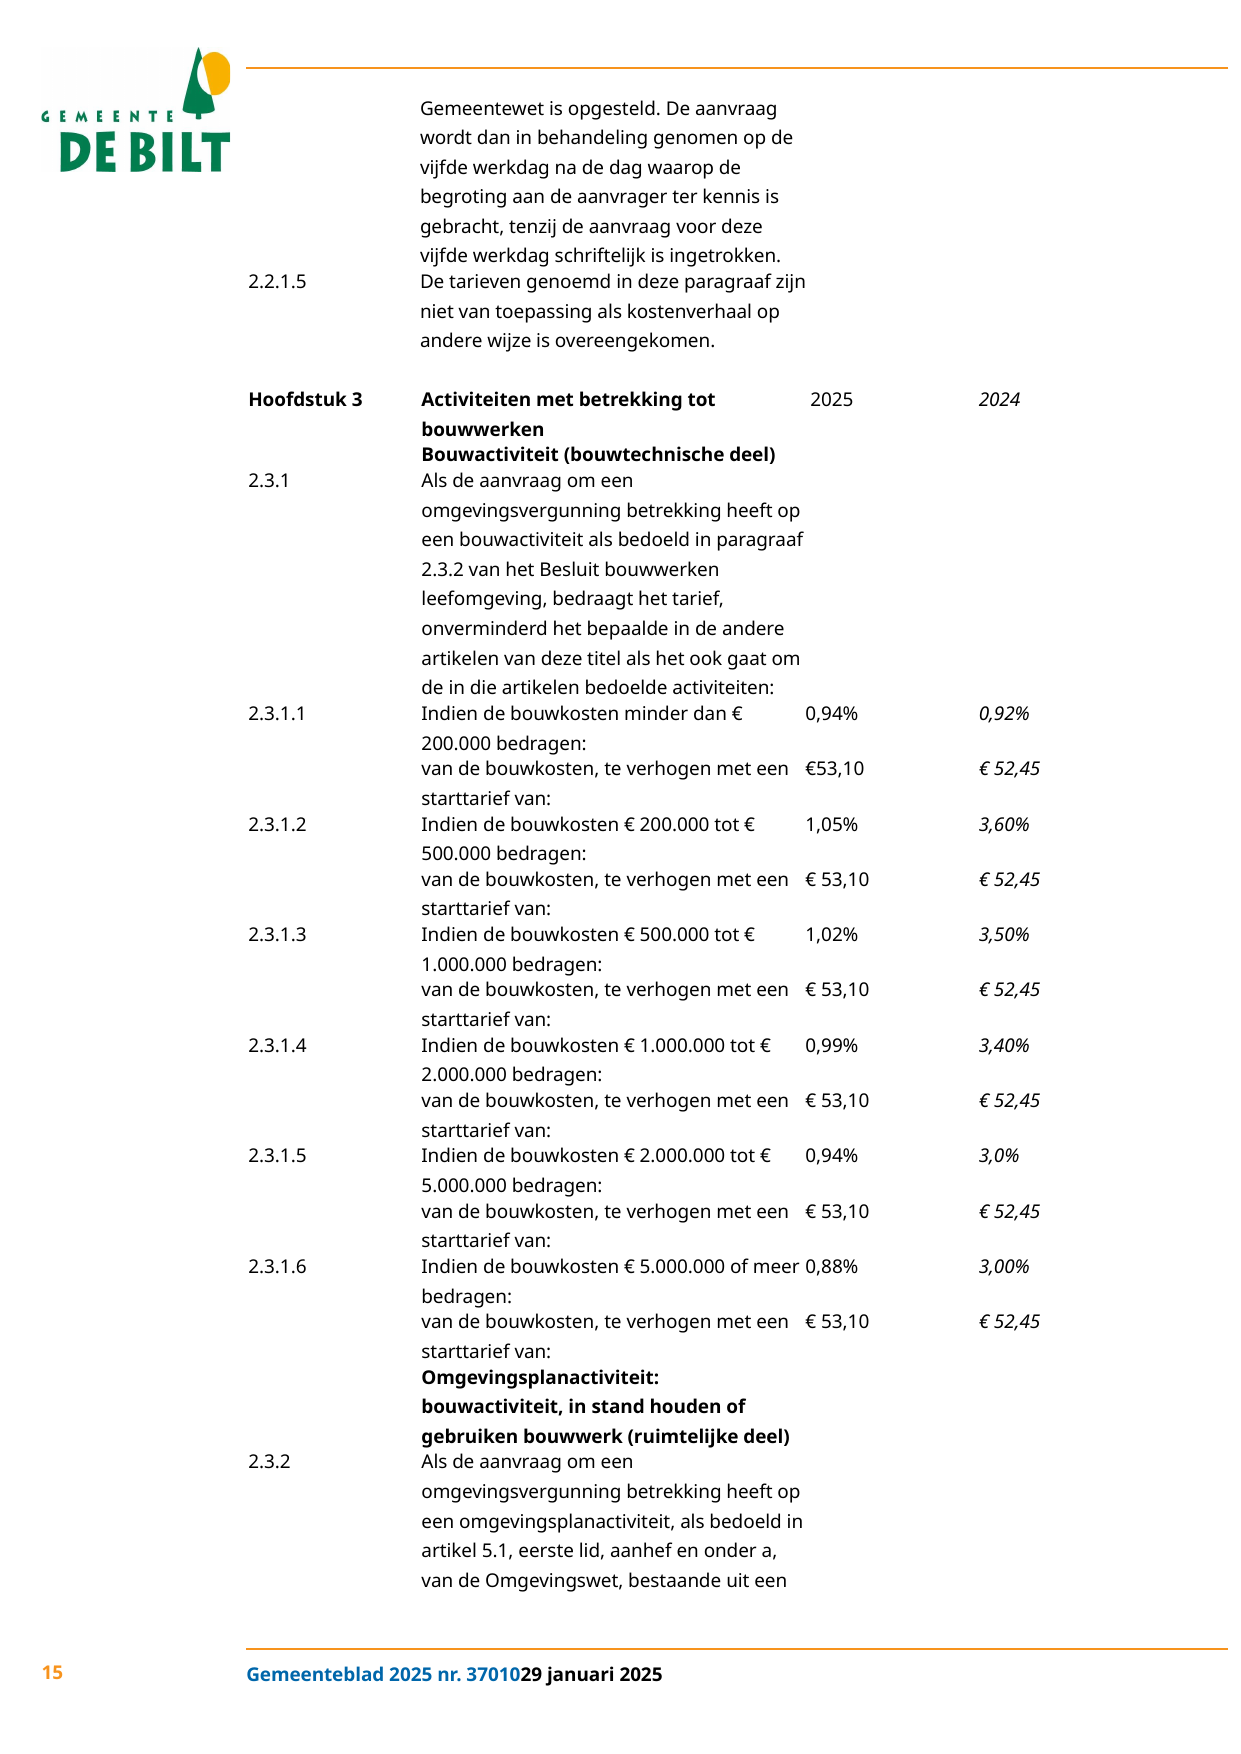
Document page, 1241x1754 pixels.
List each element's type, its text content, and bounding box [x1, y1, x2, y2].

table_cell [248, 755, 421, 811]
table_cell 0,88% [805, 1253, 978, 1308]
table_cell [248, 866, 421, 921]
table_cell 0,94% [805, 700, 978, 755]
table_cell € 53,10 [805, 866, 978, 921]
table_cell 2.3.1.4 [248, 1032, 421, 1087]
table_cell Bouwactiviteit (bouwtechnische deel) [421, 442, 805, 467]
table_cell Omgevingsplanactiviteit: bouwactiviteit, in stand houden of gebruiken bouwwerk (ruimtelijke deel) [421, 1364, 805, 1449]
table_header Hoofdstuk 3 [248, 386, 421, 442]
table_cell € 52,45 [979, 1087, 1152, 1143]
table_cell € 52,45 [979, 1309, 1152, 1364]
table_cell Indien de bouwkosten € 200.000 tot € 500.000 bedragen: [421, 811, 805, 866]
table_cell Indien de bouwkosten € 2.000.000 tot € 5.000.000 bedragen: [421, 1143, 805, 1198]
table_cell 1,05% [805, 811, 978, 866]
table_cell [248, 1309, 421, 1364]
table_cell [248, 1087, 421, 1143]
table_cell 2.3.1.1 [248, 700, 421, 755]
table_cell van de bouwkosten, te verhogen met een starttarief van: [421, 1198, 805, 1253]
table_cell 0,99% [805, 1032, 978, 1087]
table_cell Indien de bouwkosten € 5.000.000 of meer bedragen: [421, 1253, 805, 1308]
table_cell Als de aanvraag om een omgevingsvergunning betrekking heeft op een bouwactiviteit als bedoeld in paragraaf 2.3.2 van het Besluit bouwwerken leefomgeving, bedraagt het tarief, onverminderd het bepaalde in de andere artikelen van deze titel als het ook gaat om de in die artikelen bedoelde activiteiten: [421, 467, 805, 700]
table_cell 2.2.1.5 [248, 269, 420, 353]
table_cell € 53,10 [805, 1198, 978, 1253]
table_cell 0,94% [805, 1143, 978, 1198]
table_cell [805, 442, 978, 467]
table_cell € 52,45 [979, 977, 1152, 1032]
table_cell € 53,10 [805, 977, 978, 1032]
table_cell 2.3.1 [248, 467, 421, 700]
table_cell € 53,10 [805, 1087, 978, 1143]
table_cell Indien de bouwkosten € 500.000 tot € 1.000.000 bedragen: [421, 921, 805, 977]
table_cell [805, 1449, 978, 1593]
table_cell [808, 95, 980, 268]
table_cell [248, 442, 421, 467]
table_cell 0,92% [979, 700, 1152, 755]
table_cell 3,0% [979, 1143, 1152, 1198]
table_cell [805, 1364, 978, 1449]
table_cell [248, 95, 420, 268]
table_cell 3,50% [979, 921, 1152, 977]
table_cell € 53,10 [805, 1309, 978, 1364]
table_cell 3,60% [979, 811, 1152, 866]
table_cell 3,40% [979, 1032, 1152, 1087]
table_cell 3,00% [979, 1253, 1152, 1308]
table_cell van de bouwkosten, te verhogen met een starttarief van: [421, 755, 805, 811]
table_cell 1,02% [805, 921, 978, 977]
table_cell [248, 1364, 421, 1449]
table_cell 2.3.1.5 [248, 1143, 421, 1198]
table_cell Indien de bouwkosten € 1.000.000 tot € 2.000.000 bedragen: [421, 1032, 805, 1087]
table_cell De tarieven genoemd in deze paragraaf zijn niet van toepassing als kostenverhaal op andere wijze is overeengekomen. [420, 269, 808, 353]
picture [41, 47, 231, 172]
table_header Activiteiten met betrekking tot bouwwerken [421, 386, 805, 442]
table_cell [248, 1198, 421, 1253]
table_cell [980, 269, 1152, 353]
table_cell Gemeentewet is opgesteld. De aanvraag wordt dan in behandeling genomen op de vijfde werkdag na de dag waarop de begroting aan de aanvrager ter kennis is gebracht, tenzij de aanvraag voor deze vijfde werkdag schriftelijk is ingetrokken. [420, 95, 808, 268]
table_cell 2.3.2 [248, 1449, 421, 1593]
table_cell [979, 1364, 1152, 1449]
table_cell [980, 95, 1152, 268]
table_cell € 52,45 [979, 755, 1152, 811]
table_cell van de bouwkosten, te verhogen met een starttarief van: [421, 866, 805, 921]
table_header 2024 [979, 386, 1152, 442]
table_cell [979, 442, 1152, 467]
table_cell 2.3.1.6 [248, 1253, 421, 1308]
table_cell Als de aanvraag om een omgevingsvergunning betrekking heeft op een omgevingsplanactiviteit, als bedoeld in artikel 5.1, eerste lid, aanhef en onder a, van de Omgevingswet, bestaande uit een [421, 1449, 805, 1593]
table_header 2025 [805, 386, 978, 442]
table_cell € 52,45 [979, 1198, 1152, 1253]
table_cell van de bouwkosten, te verhogen met een starttarief van: [421, 977, 805, 1032]
table_cell [805, 467, 978, 700]
table_cell [248, 977, 421, 1032]
table_cell Indien de bouwkosten minder dan € 200.000 bedragen: [421, 700, 805, 755]
table_cell 2.3.1.2 [248, 811, 421, 866]
table_cell [979, 1449, 1152, 1593]
table_cell € 52,45 [979, 866, 1152, 921]
table_cell [979, 467, 1152, 700]
table_cell €53,10 [805, 755, 978, 811]
table_cell [808, 269, 980, 353]
table_cell 2.3.1.3 [248, 921, 421, 977]
table_cell van de bouwkosten, te verhogen met een starttarief van: [421, 1309, 805, 1364]
table_cell van de bouwkosten, te verhogen met een starttarief van: [421, 1087, 805, 1143]
